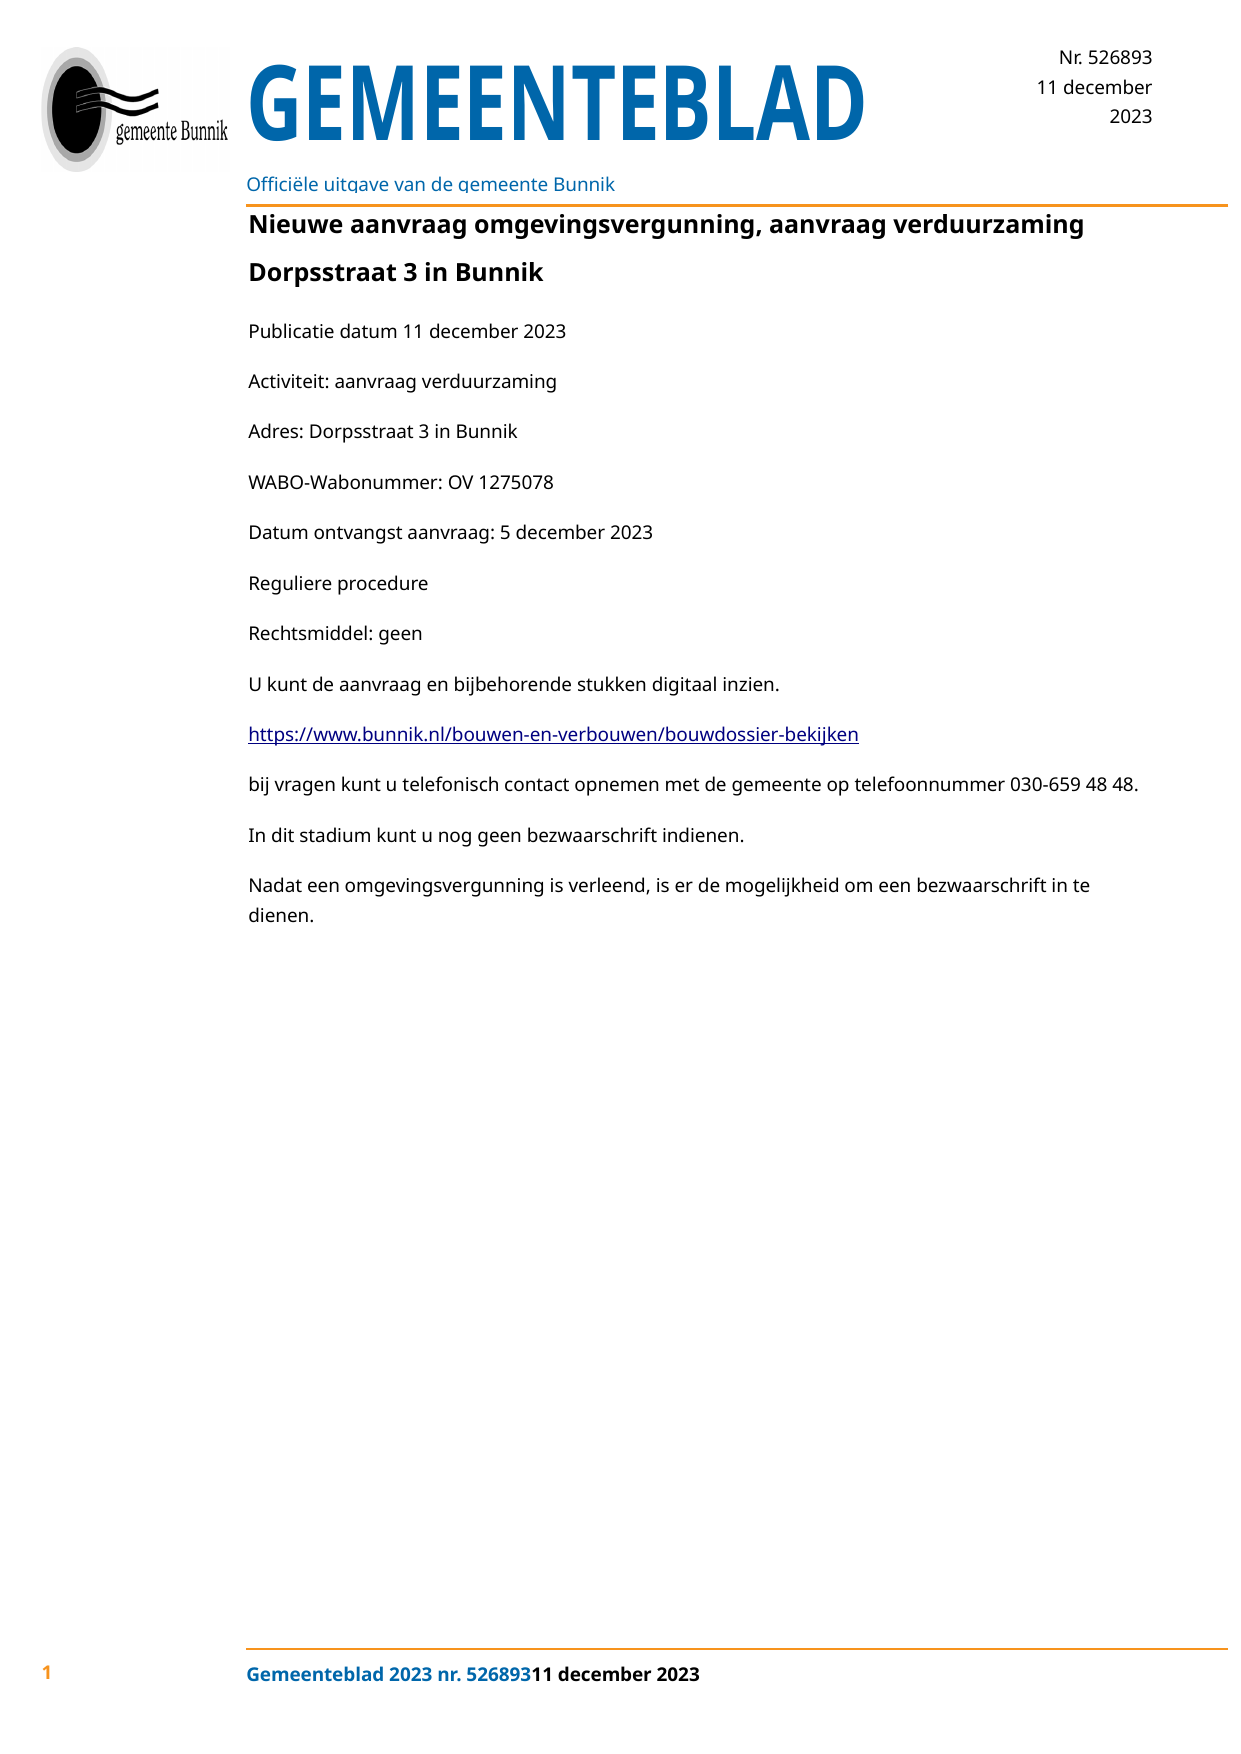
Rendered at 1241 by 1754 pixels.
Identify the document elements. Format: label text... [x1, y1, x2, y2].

text Nieuwe aanvraag omgevingsvergunning, aanvraag verduurzaming Dorpsstraat 3 in Bunnik [248, 207, 1152, 288]
text https://www.bunnik.nl/bouwen-en-verbouwen/bouwdossier-bekijken [248, 721, 1152, 747]
text WABO-Wabonummer: OV 1275078 [248, 469, 1152, 495]
text Nadat een omgevingsvergunning is verleend, is er de mogelijkheid om een bezwaarschrift in te dienen. [248, 872, 1152, 928]
picture [41, 47, 231, 172]
text Activiteit: aanvraag verduurzaming [248, 368, 1152, 394]
text U kunt de aanvraag en bijbehorende stukken digitaal inzien. [248, 671, 1152, 697]
text Rechtsmiddel: geen [248, 620, 1152, 646]
text In dit stadium kunt u nog geen bezwaarschrift indienen. [248, 822, 1152, 848]
text Publicatie datum 11 december 2023 [248, 318, 1152, 344]
text Adres: Dorpsstraat 3 in Bunnik [248, 419, 1152, 444]
text bij vragen kunt u telefonisch contact opnemen met de gemeente op telefoonnummer 030-659 48 48. [248, 772, 1152, 797]
text Datum ontvangst aanvraag: 5 december 2023 [248, 519, 1152, 545]
text Reguliere procedure [248, 570, 1152, 596]
